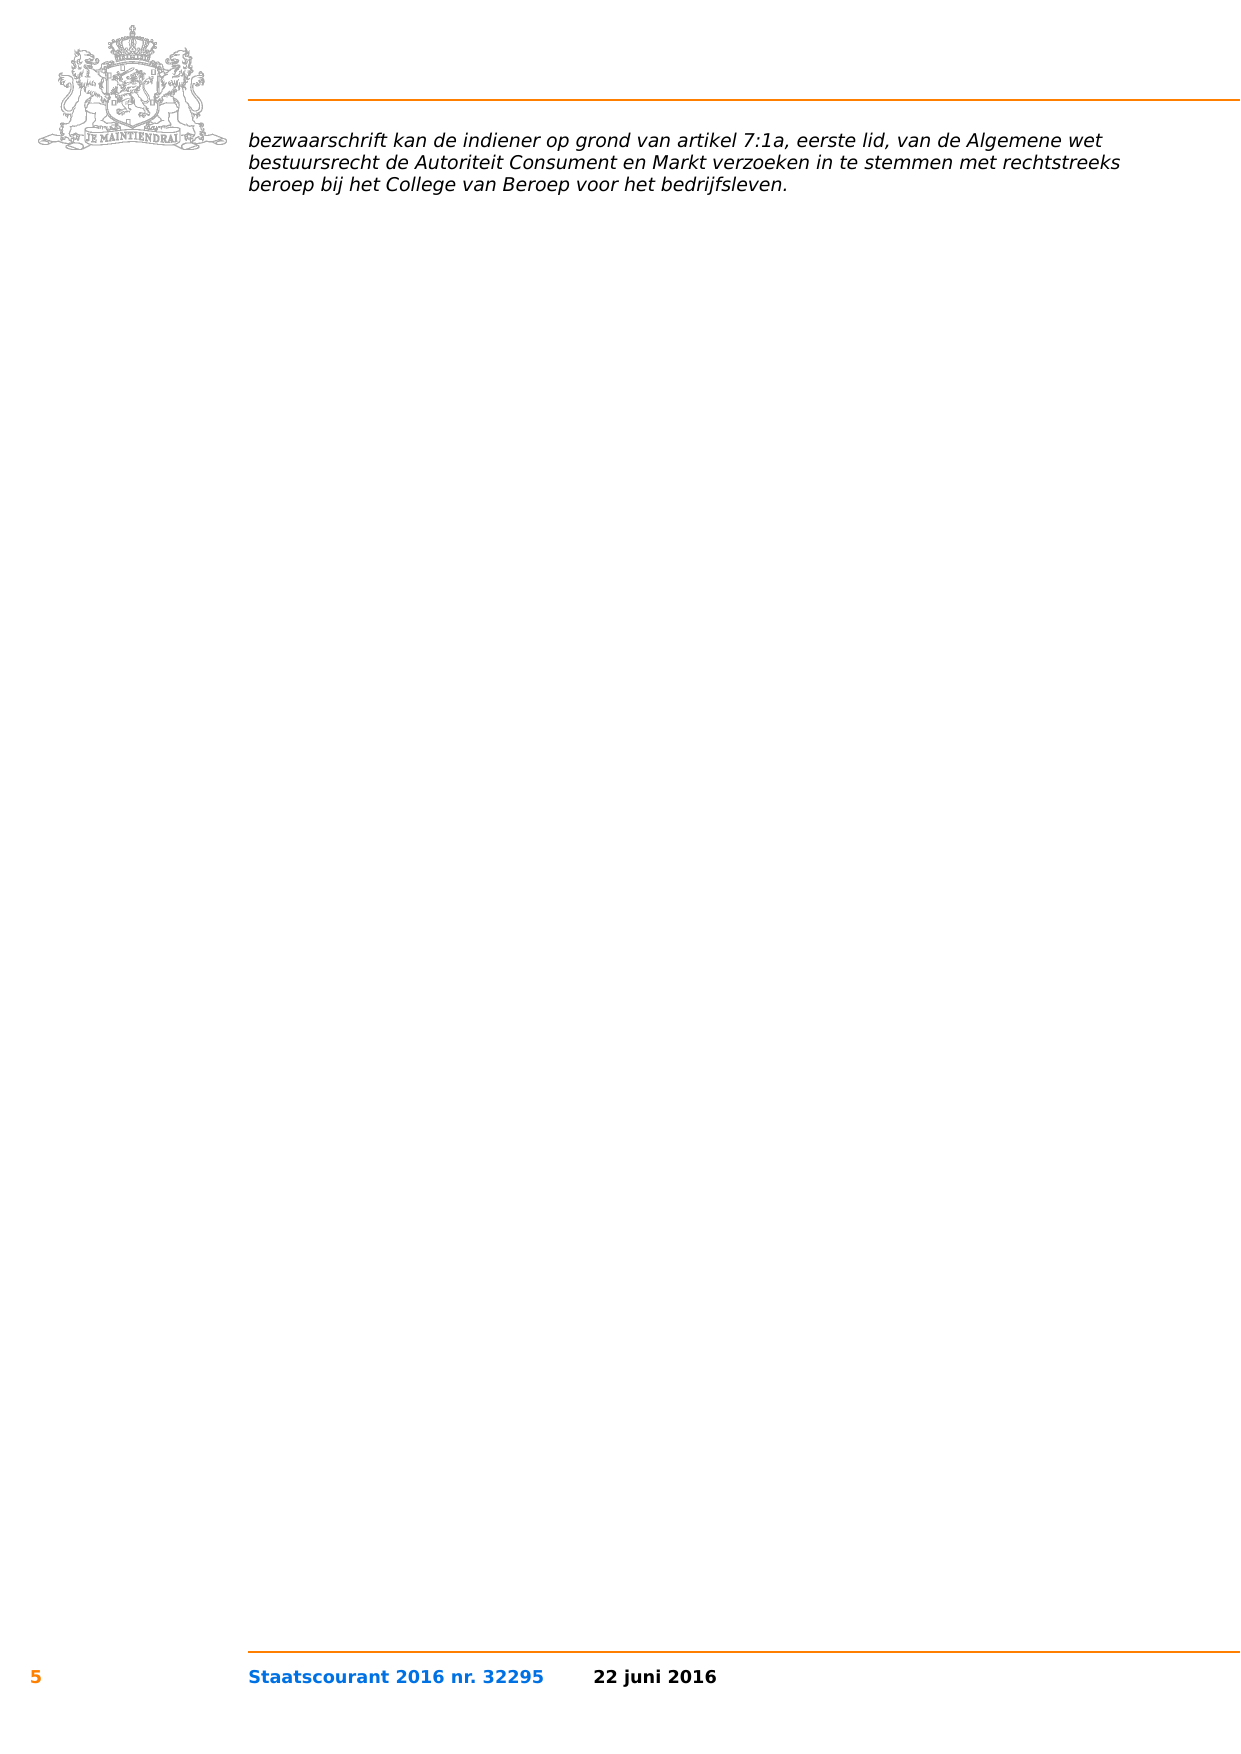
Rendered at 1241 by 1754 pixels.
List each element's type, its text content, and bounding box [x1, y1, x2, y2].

text bezwaarschrift kan de indiener op grond van artikel 7:1a, eerste lid, van de Algemene wet bestuursrecht de Autoriteit Consument en Markt verzoeken in te stemmen met rechtstreeks beroep bij het College van Beroep voor het bedrijfsleven. [248, 130, 1163, 196]
picture [38, 25, 227, 150]
